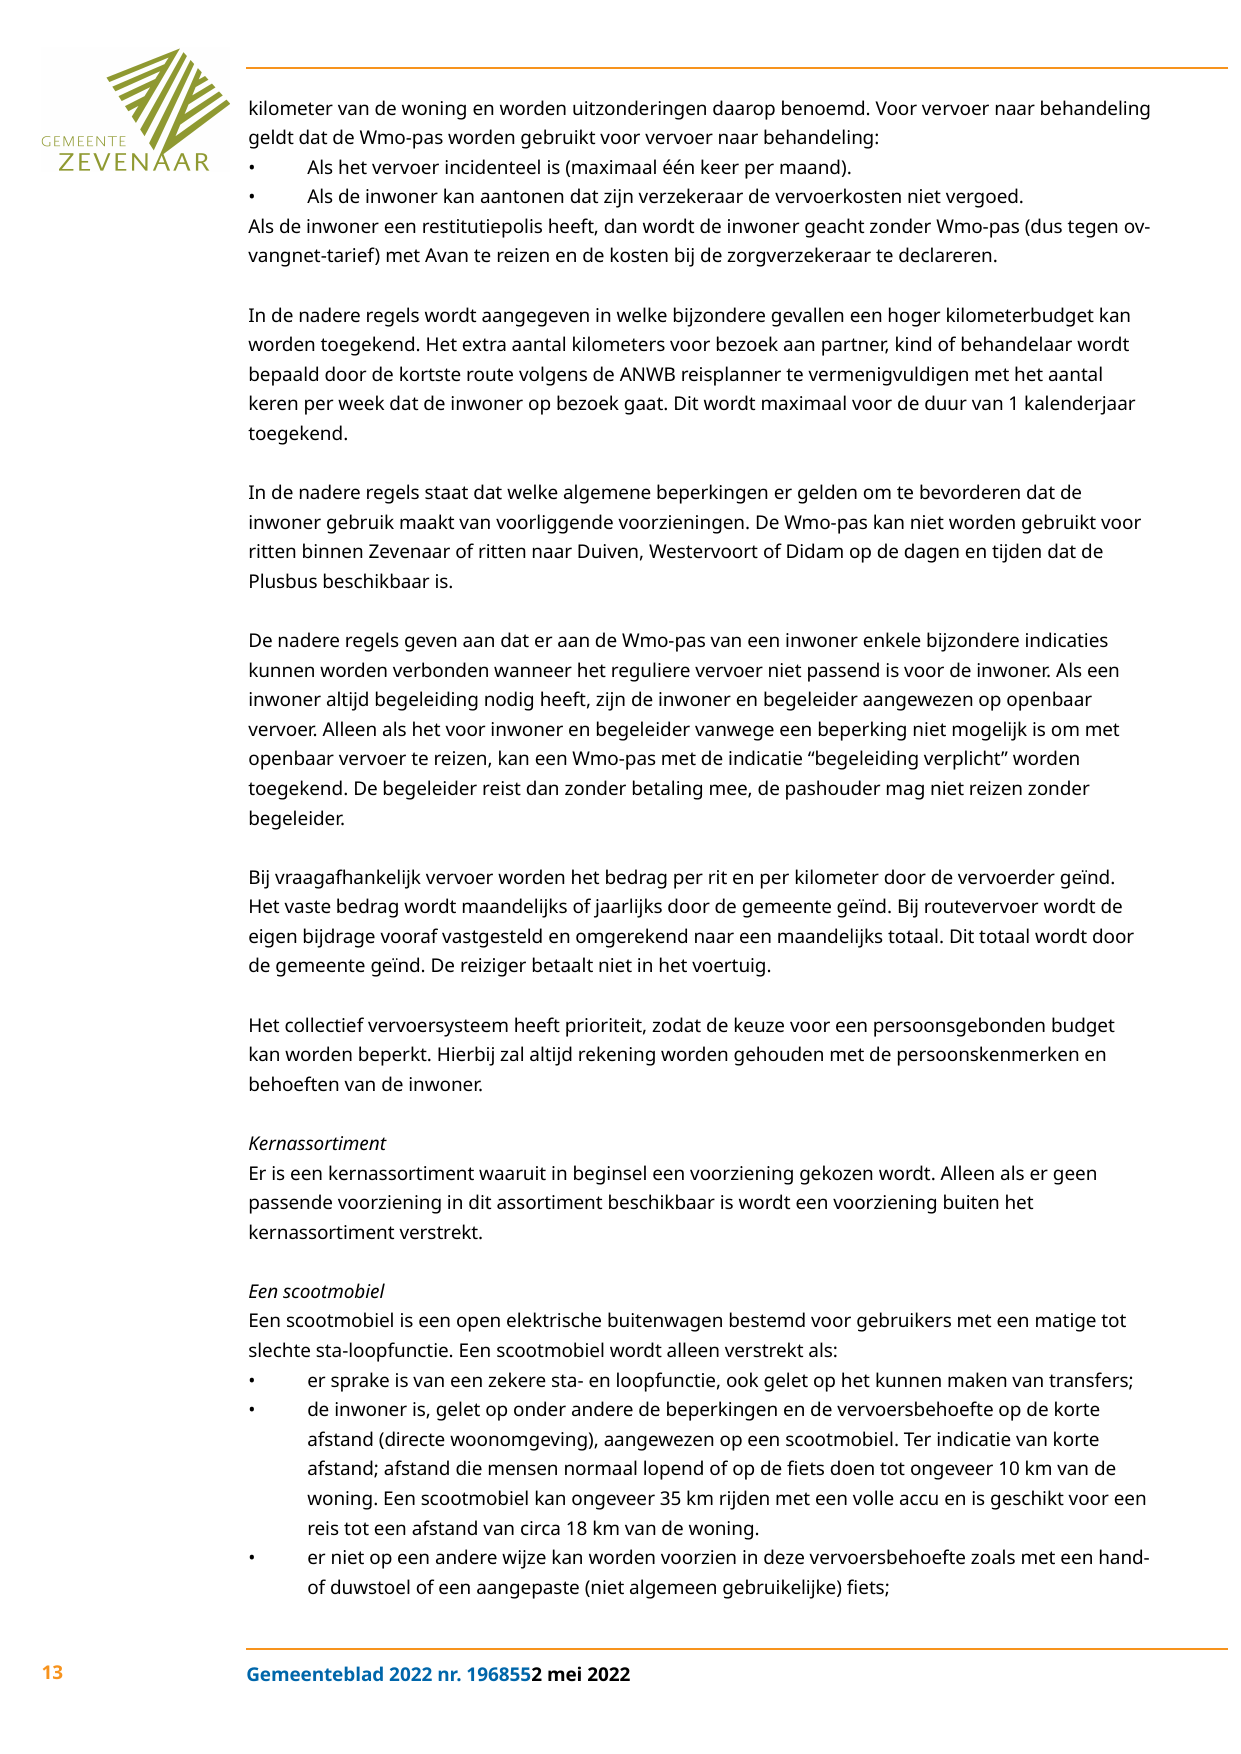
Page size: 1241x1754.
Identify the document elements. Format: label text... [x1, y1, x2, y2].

text Als de inwoner een restitutiepolis heeft, dan wordt de inwoner geacht zonder Wmo-pas (dus tegen ov-vangnet-tarief) met Avan te reizen en de kosten bij de zorgverzekeraar te declareren. [248, 213, 1152, 268]
text Het collectief vervoersysteem heeft prioriteit, zodat de keuze voor een persoonsgebonden budget kan worden beperkt. Hierbij zal altijd rekening worden gehouden met de persoonskenmerken en behoeften van de inwoner. [248, 1012, 1152, 1097]
list er niet op een andere wijze kan worden voorzien in deze vervoersbehoefte zoals met een hand- of duwstoel of een aangepaste (niet algemeen gebruikelijke) fiets; [248, 1544, 1152, 1600]
text Bij vraagafhankelijk vervoer worden het bedrag per rit en per kilometer door de vervoerder geïnd. Het vaste bedrag wordt maandelijks of jaarlijks door de gemeente geïnd. Bij routevervoer wordt de eigen bijdrage vooraf vastgesteld en omgerekend naar een maandelijks totaal. Dit totaal wordt door de gemeente geïnd. De reiziger betaalt niet in het voertuig. [248, 864, 1152, 978]
text In de nadere regels wordt aangegeven in welke bijzondere gevallen een hoger kilometerbudget kan worden toegekend. Het extra aantal kilometers voor bezoek aan partner, kind of behandelaar wordt bepaald door de kortste route volgens de ANWB reisplanner te vermenigvuldigen met het aantal keren per week dat de inwoner op bezoek gaat. Dit wordt maximaal voor de duur van 1 kalenderjaar toegekend. [248, 302, 1152, 446]
text In de nadere regels staat dat welke algemene beperkingen er gelden om te bevorderen dat de inwoner gebruik maakt van voorliggende voorzieningen. De Wmo-pas kan niet worden gebruikt voor ritten binnen Zevenaar of ritten naar Duiven, Westervoort of Didam op de dagen en tijden dat de Plusbus beschikbaar is. [248, 479, 1152, 594]
list er sprake is van een zekere sta- en loopfunctie, ook gelet op het kunnen maken van transfers; [248, 1367, 1152, 1393]
text De nadere regels geven aan dat er aan de Wmo-pas van een inwoner enkele bijzondere indicaties kunnen worden verbonden wanneer het reguliere vervoer niet passend is voor de inwoner. Als een inwoner altijd begeleiding nodig heeft, zijn de inwoner en begeleider aangewezen op openbaar vervoer. Alleen als het voor inwoner en begeleider vanwege een beperking niet mogelijk is om met openbaar vervoer te reizen, kan een Wmo-pas met de indicatie “begeleiding verplicht” worden toegekend. De begeleider reist dan zonder betaling mee, de pashouder mag niet reizen zonder begeleider. [248, 627, 1152, 831]
picture [41, 47, 231, 172]
list Als het vervoer incidenteel is (maximaal één keer per maand). [248, 154, 1152, 180]
text kilometer van de woning en worden uitzonderingen daarop benoemd. Voor vervoer naar behandeling geldt dat de Wmo-pas worden gebruikt voor vervoer naar behandeling: [248, 95, 1152, 150]
text Kernassortiment [248, 1130, 1152, 1156]
list Als de inwoner kan aantonen dat zijn verzekeraar de vervoerkosten niet vergoed. [248, 183, 1152, 209]
text Er is een kernassortiment waaruit in beginsel een voorziening gekozen wordt. Alleen als er geen passende voorziening in dit assortiment beschikbaar is wordt een voorziening buiten het kernassortiment verstrekt. [248, 1160, 1152, 1245]
text Een scootmobiel [248, 1278, 1152, 1304]
list de inwoner is, gelet op onder andere de beperkingen en de vervoersbehoefte op de korte afstand (directe woonomgeving), aangewezen op een scootmobiel. Ter indicatie van korte afstand; afstand die mensen normaal lopend of op de fiets doen tot ongeveer 10 km van de woning. Een scootmobiel kan ongeveer 35 km rijden met een volle accu en is geschikt voor een reis tot een afstand van circa 18 km van de woning. [248, 1396, 1152, 1541]
text Een scootmobiel is een open elektrische buitenwagen bestemd voor gebruikers met een matige tot slechte sta-loopfunctie. Een scootmobiel wordt alleen verstrekt als: [248, 1308, 1152, 1363]
